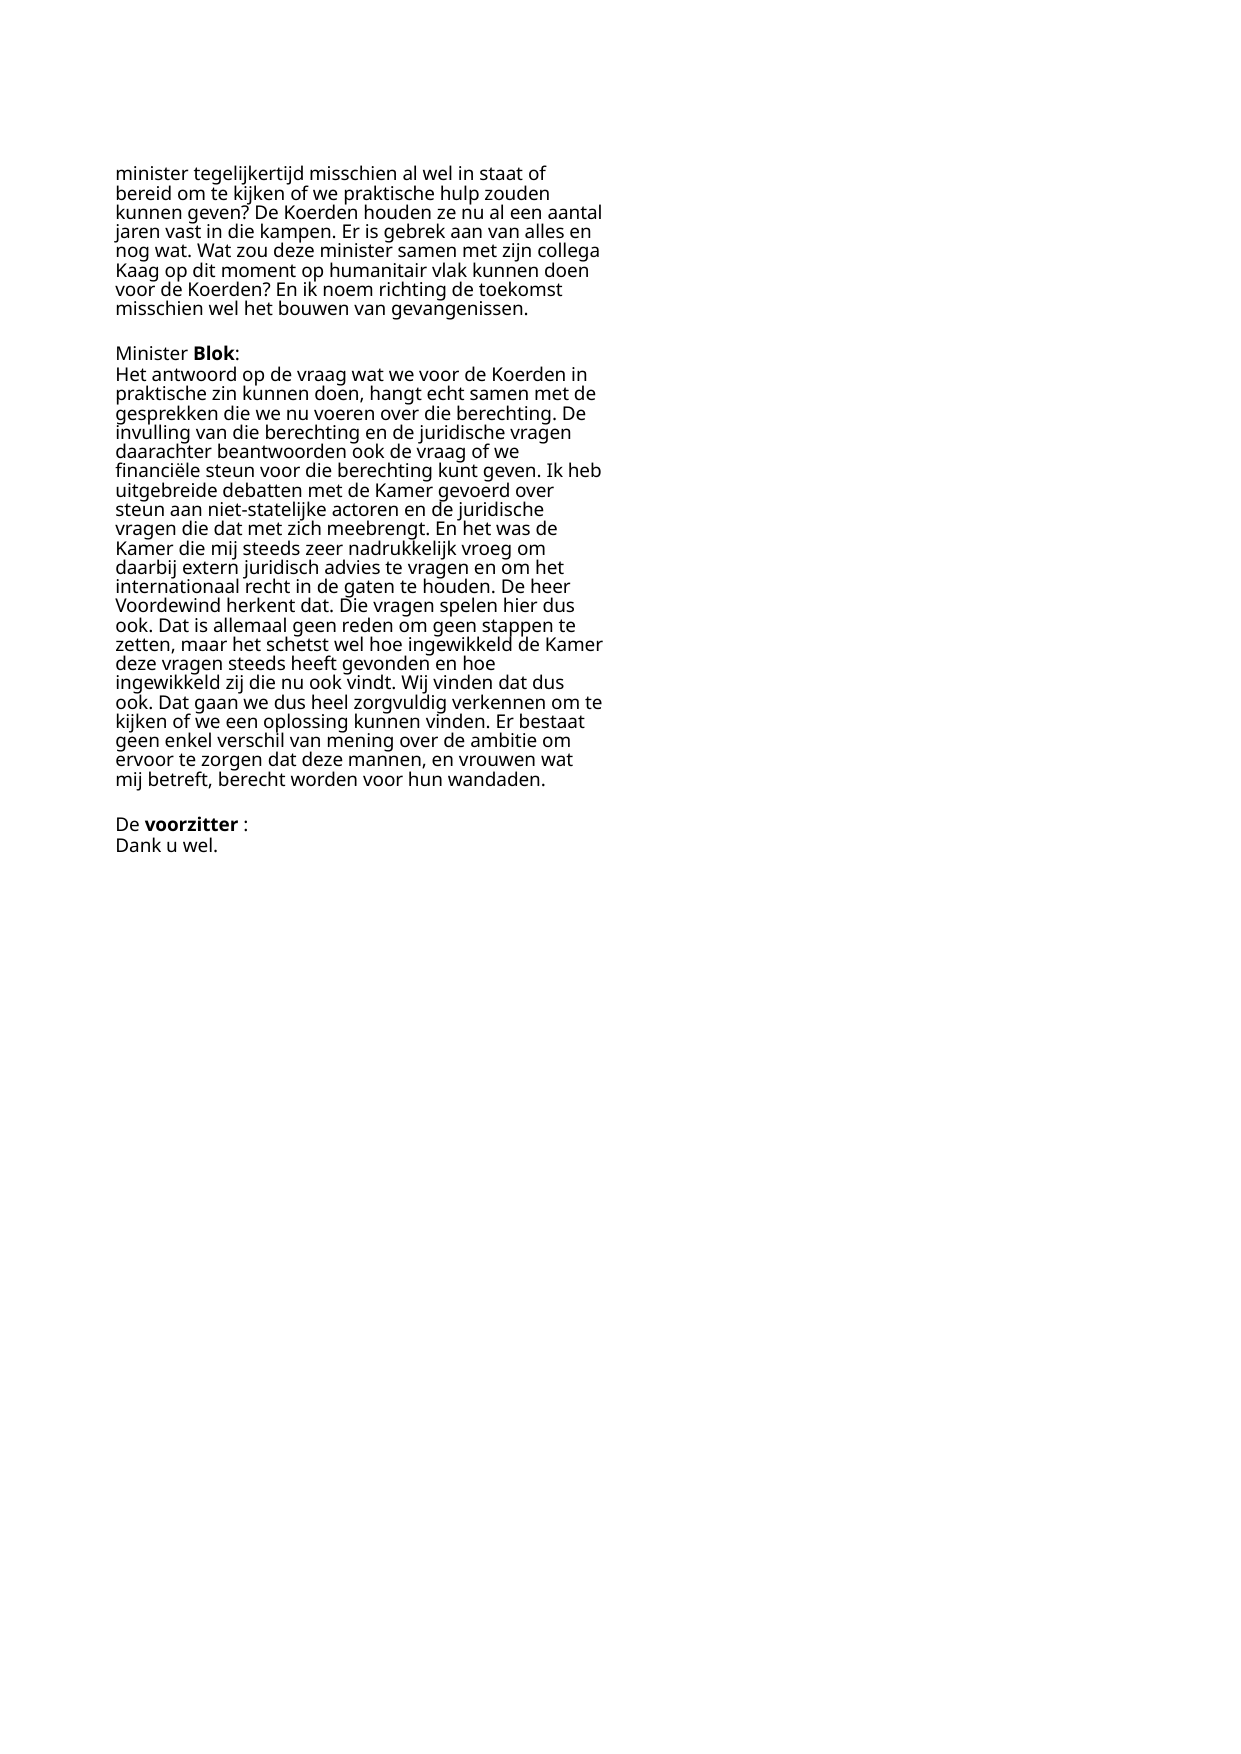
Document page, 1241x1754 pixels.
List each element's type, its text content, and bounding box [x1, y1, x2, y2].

text Dank u wel. [115, 837, 605, 856]
text De voorzitter : [115, 811, 605, 837]
text Het antwoord op de vraag wat we voor de Koerden in praktische zin kunnen doen, hangt echt samen met de gesprekken die we nu voeren over die berechting. De invulling van die berechting en de juridische vragen daarachter beantwoorden ook de vraag of we financiële steun voor die berechting kunt geven. Ik heb uitgebreide debatten met de Kamer gevoerd over steun aan niet-statelijke actoren en de juridische vragen die dat met zich meebrengt. En het was de Kamer die mij steeds zeer nadrukkelijk vroeg om daarbij extern juridisch advies te vragen en om het internationaal recht in de gaten te houden. De heer Voordewind herkent dat. Die vragen spelen hier dus ook. Dat is allemaal geen reden om geen stappen te zetten, maar het schetst wel hoe ingewikkeld de Kamer deze vragen steeds heeft gevonden en hoe ingewikkeld zij die nu ook vindt. Wij vinden dat dus ook. Dat gaan we dus heel zorgvuldig verkennen om te kijken of we een oplossing kunnen vinden. Er bestaat geen enkel verschil van mening over de ambitie om ervoor te zorgen dat deze mannen, en vrouwen wat mij betreft, berecht worden voor hun wandaden. [115, 366, 605, 790]
text Minister Blok: [115, 340, 605, 366]
text minister tegelijkertijd misschien al wel in staat of bereid om te kijken of we praktische hulp zouden kunnen geven? De Koerden houden ze nu al een aantal jaren vast in die kampen. Er is gebrek aan van alles en nog wat. Wat zou deze minister samen met zijn collega Kaag op dit moment op humanitair vlak kunnen doen voor de Koerden? En ik noem richting de toekomst misschien wel het bouwen van gevangenissen. [115, 165, 605, 319]
